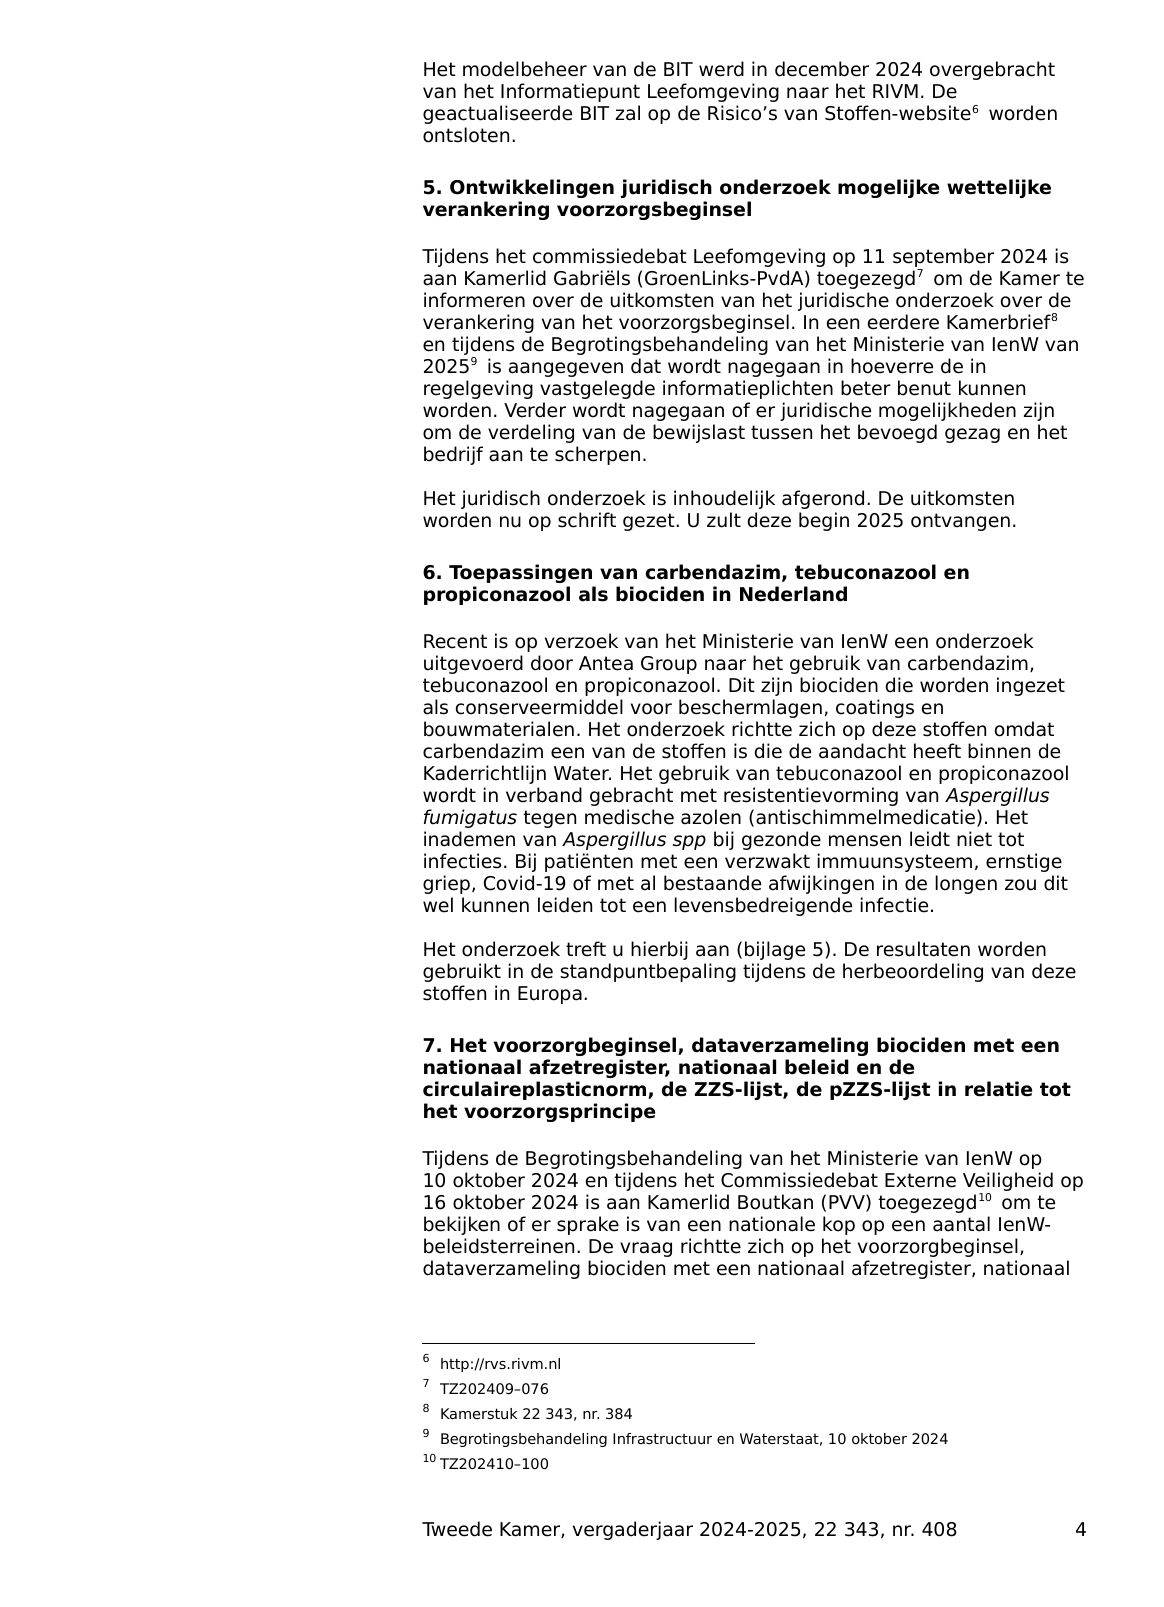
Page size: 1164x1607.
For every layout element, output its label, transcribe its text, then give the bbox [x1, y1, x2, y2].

text Recent is op verzoek van het Ministerie van IenW een onderzoek uitgevoerd door Antea Group naar het gebruik van carbendazim, tebuconazool en propiconazool. Dit zijn biociden die worden ingezet als conserveermiddel voor beschermlagen, coatings en bouwmaterialen. Het onderzoek richtte zich op deze stoffen omdat carbendazim een van de stoffen is die de aandacht heeft binnen de Kaderrichtlijn Water. Het gebruik van tebuconazool en propiconazool wordt in verband gebracht met resistentievorming van Aspergillus fumigatus tegen medische azolen (antischimmelmedicatie). Het inademen van Aspergillus spp bij gezonde mensen leidt niet tot infecties. Bij patiënten met een verzwakt immuunsysteem, ernstige griep, Covid-19 of met al bestaande afwijkingen in de longen zou dit wel kunnen leiden tot een levensbedreigende infectie. [422, 631, 1087, 917]
text TZ202409–076 [422, 1377, 1087, 1399]
text Het onderzoek treft u hierbij aan (bijlage 5). De resultaten worden gebruikt in de standpuntbepaling tijdens de herbeoordeling van deze stoffen in Europa. [422, 939, 1087, 1005]
subtitle 7. Het voorzorgbeginsel, dataverzameling biociden met een nationaal afzetregister, nationaal beleid en de circulaireplasticnorm, de ZZS-lijst, de pZZS-lijst in relatie tot het voorzorgsprincipe [422, 1035, 1087, 1123]
text Kamerstuk 22 343, nr. 384 [422, 1402, 1087, 1424]
text Het juridisch onderzoek is inhoudelijk afgerond. De uitkomsten worden nu op schrift gezet. U zult deze begin 2025 ontvangen. [422, 488, 1087, 532]
text TZ202410–100 [422, 1452, 1087, 1474]
subtitle 5. Ontwikkelingen juridisch onderzoek mogelijke wettelijke verankering voorzorgsbeginsel [422, 177, 1087, 221]
subtitle 6. Toepassingen van carbendazim, tebuconazool en propiconazool als biociden in Nederland [422, 562, 1087, 606]
text Het modelbeheer van de BIT werd in december 2024 overgebracht van het Informatiepunt Leefomgeving naar het RIVM. De geactualiseerde BIT zal op de Risico’s van Stoffen-website worden ontsloten. [422, 59, 1087, 147]
text Tijdens de Begrotingsbehandeling van het Ministerie van IenW op 10 oktober 2024 en tijdens het Commissiedebat Externe Veiligheid op 16 oktober 2024 is aan Kamerlid Boutkan (PVV) toegezegd om te bekijken of er sprake is van een nationale kop op een aantal IenW-beleidsterreinen. De vraag richtte zich op het voorzorgbeginsel, dataverzameling biociden met een nationaal afzetregister, nationaal [422, 1148, 1087, 1279]
text Tijdens het commissiedebat Leefomgeving op 11 september 2024 is aan Kamerlid Gabriëls (GroenLinks-PvdA) toegezegd om de Kamer te informeren over de uitkomsten van het juridische onderzoek over de verankering van het voorzorgsbeginsel. In een eerdere Kamerbrief en tijdens de Begrotingsbehandeling van het Ministerie van IenW van 2025 is aangegeven dat wordt nagegaan in hoeverre de in regelgeving vastgelegde informatieplichten beter benut kunnen worden. Verder wordt nagegaan of er juridische mogelijkheden zijn om de verdeling van de bewijslast tussen het bevoegd gezag en het bedrijf aan te scherpen. [422, 246, 1087, 466]
text Begrotingsbehandeling Infrastructuur en Waterstaat, 10 oktober 2024 [422, 1427, 1087, 1449]
text http://rvs.rivm.nl [422, 1352, 1087, 1374]
